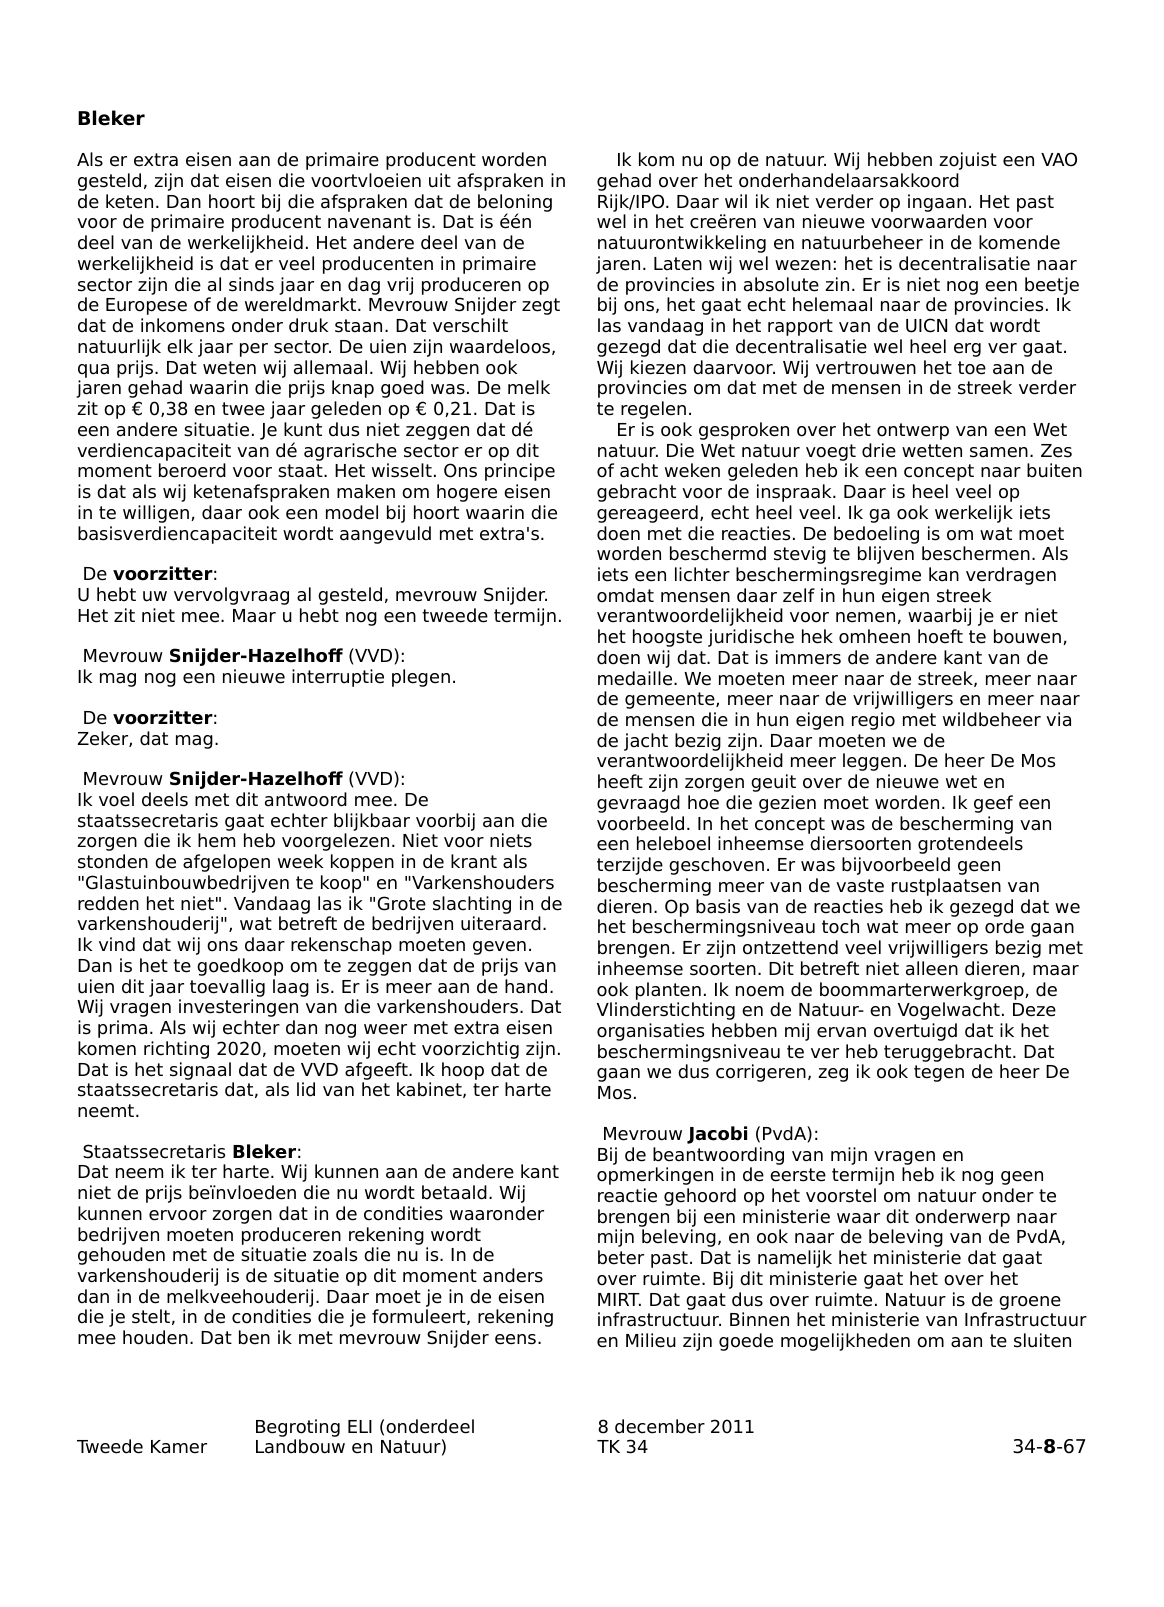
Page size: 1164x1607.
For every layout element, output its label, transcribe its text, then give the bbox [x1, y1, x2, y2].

text Ik kom nu op de natuur. Wij hebben zojuist een VAO gehad over het onderhandelaarsakkoord Rijk/IPO. Daar wil ik niet verder op ingaan. Het past wel in het creëren van nieuwe voorwaarden voor natuurontwikkeling en natuurbeheer in de komende jaren. Laten wij wel wezen: het is decentralisatie naar de provincies in absolute zin. Er is niet nog een beetje bij ons, het gaat echt helemaal naar de provincies. Ik las vandaag in het rapport van de UICN dat wordt gezegd dat die decentralisatie wel heel erg ver gaat. Wij kiezen daarvoor. Wij vertrouwen het toe aan de provincies om dat met de mensen in de streek verder te regelen. [596, 150, 1087, 420]
text Ik mag nog een nieuwe interruptie plegen. [77, 667, 567, 688]
text U hebt uw vervolgvraag al gesteld, mevrouw Snijder. Het zit niet mee. Maar u hebt nog een tweede termijn. [77, 585, 567, 626]
text De voorzitter: [77, 708, 567, 728]
text Dat neem ik ter harte. Wij kunnen aan de andere kant niet de prijs beïnvloeden die nu wordt betaald. Wij kunnen ervoor zorgen dat in de condities waaronder bedrijven moeten produceren rekening wordt gehouden met de situatie zoals die nu is. In de varkenshouderij is de situatie op dit moment anders dan in de melkveehouderij. Daar moet je in de eisen die je stelt, in de condities die je formuleert, rekening mee houden. Dat ben ik met mevrouw Snijder eens. [77, 1162, 567, 1349]
text De voorzitter: [77, 564, 567, 585]
text Als er extra eisen aan de primaire producent worden gesteld, zijn dat eisen die voortvloeien uit afspraken in de keten. Dan hoort bij die afspraken dat de beloning voor de primaire producent navenant is. Dat is één deel van de werkelijkheid. Het andere deel van de werkelijkheid is dat er veel producenten in primaire sector zijn die al sinds jaar en dag vrij produceren op de Europese of de wereldmarkt. Mevrouw Snijder zegt dat de inkomens onder druk staan. Dat verschilt natuurlijk elk jaar per sector. De uien zijn waardeloos, qua prijs. Dat weten wij allemaal. Wij hebben ook jaren gehad waarin die prijs knap goed was. De melk zit op € 0,38 en twee jaar geleden op € 0,21. Dat is een andere situatie. Je kunt dus niet zeggen dat dé verdiencapaciteit van dé agrarische sector er op dit moment beroerd voor staat. Het wisselt. Ons principe is dat als wij ketenafspraken maken om hogere eisen in te willigen, daar ook een model bij hoort waarin die basisverdiencapaciteit wordt aangevuld met extra's. [77, 150, 567, 544]
text Bij de beantwoording van mijn vragen en opmerkingen in de eerste termijn heb ik nog geen reactie gehoord op het voorstel om natuur onder te brengen bij een ministerie waar dit onderwerp naar mijn beleving, en ook naar de beleving van de PvdA, beter past. Dat is namelijk het ministerie dat gaat over ruimte. Bij dit ministerie gaat het over het MIRT. Dat gaat dus over ruimte. Natuur is de groene infrastructuur. Binnen het ministerie van Infrastructuur en Milieu zijn goede mogelijkheden om aan te sluiten [596, 1144, 1087, 1352]
text Mevrouw Jacobi (PvdA): [596, 1124, 1087, 1144]
text Staatssecretaris Bleker: [77, 1142, 567, 1162]
text Mevrouw Snijder-Hazelhoff (VVD): [77, 646, 567, 667]
text Zeker, dat mag. [77, 728, 567, 749]
text Er is ook gesproken over het ontwerp van een Wet natuur. Die Wet natuur voegt drie wetten samen. Zes of acht weken geleden heb ik een concept naar buiten gebracht voor de inspraak. Daar is heel veel op gereageerd, echt heel veel. Ik ga ook werkelijk iets doen met die reacties. De bedoeling is om wat moet worden beschermd stevig te blijven beschermen. Als iets een lichter beschermingsregime kan verdragen omdat mensen daar zelf in hun eigen streek verantwoordelijkheid voor nemen, waarbij je er niet het hoogste juridische hek omheen hoeft te bouwen, doen wij dat. Dat is immers de andere kant van de medaille. We moeten meer naar de streek, meer naar de gemeente, meer naar de vrijwilligers en meer naar de mensen die in hun eigen regio met wildbeheer via de jacht bezig zijn. Daar moeten we de verantwoordelijkheid meer leggen. De heer De Mos heeft zijn zorgen geuit over de nieuwe wet en gevraagd hoe die gezien moet worden. Ik geef een voorbeeld. In het concept was de bescherming van een heleboel inheemse diersoorten grotendeels terzijde geschoven. Er was bijvoorbeeld geen bescherming meer van de vaste rustplaatsen van dieren. Op basis van de reacties heb ik gezegd dat we het beschermingsniveau toch wat meer op orde gaan brengen. Er zijn ontzettend veel vrijwilligers bezig met inheemse soorten. Dit betreft niet alleen dieren, maar ook planten. Ik noem de boommarterwerkgroep, de Vlinderstichting en de Natuur- en Vogelwacht. Deze organisaties hebben mij ervan overtuigd dat ik het beschermingsniveau te ver heb teruggebracht. Dat gaan we dus corrigeren, zeg ik ook tegen de heer De Mos. [596, 420, 1087, 1104]
text Ik voel deels met dit antwoord mee. De staatssecretaris gaat echter blijkbaar voorbij aan die zorgen die ik hem heb voorgelezen. Niet voor niets stonden de afgelopen week koppen in de krant als "Glastuinbouwbedrijven te koop" en "Varkenshouders redden het niet". Vandaag las ik "Grote slachting in de varkenshouderij", wat betreft de bedrijven uiteraard. Ik vind dat wij ons daar rekenschap moeten geven. Dan is het te goedkoop om te zeggen dat de prijs van uien dit jaar toevallig laag is. Er is meer aan de hand. Wij vragen investeringen van die varkenshouders. Dat is prima. Als wij echter dan nog weer met extra eisen komen richting 2020, moeten wij echt voorzichtig zijn. Dat is het signaal dat de VVD afgeeft. Ik hoop dat de staatssecretaris dat, als lid van het kabinet, ter harte neemt. [77, 790, 567, 1122]
text Mevrouw Snijder-Hazelhoff (VVD): [77, 769, 567, 790]
